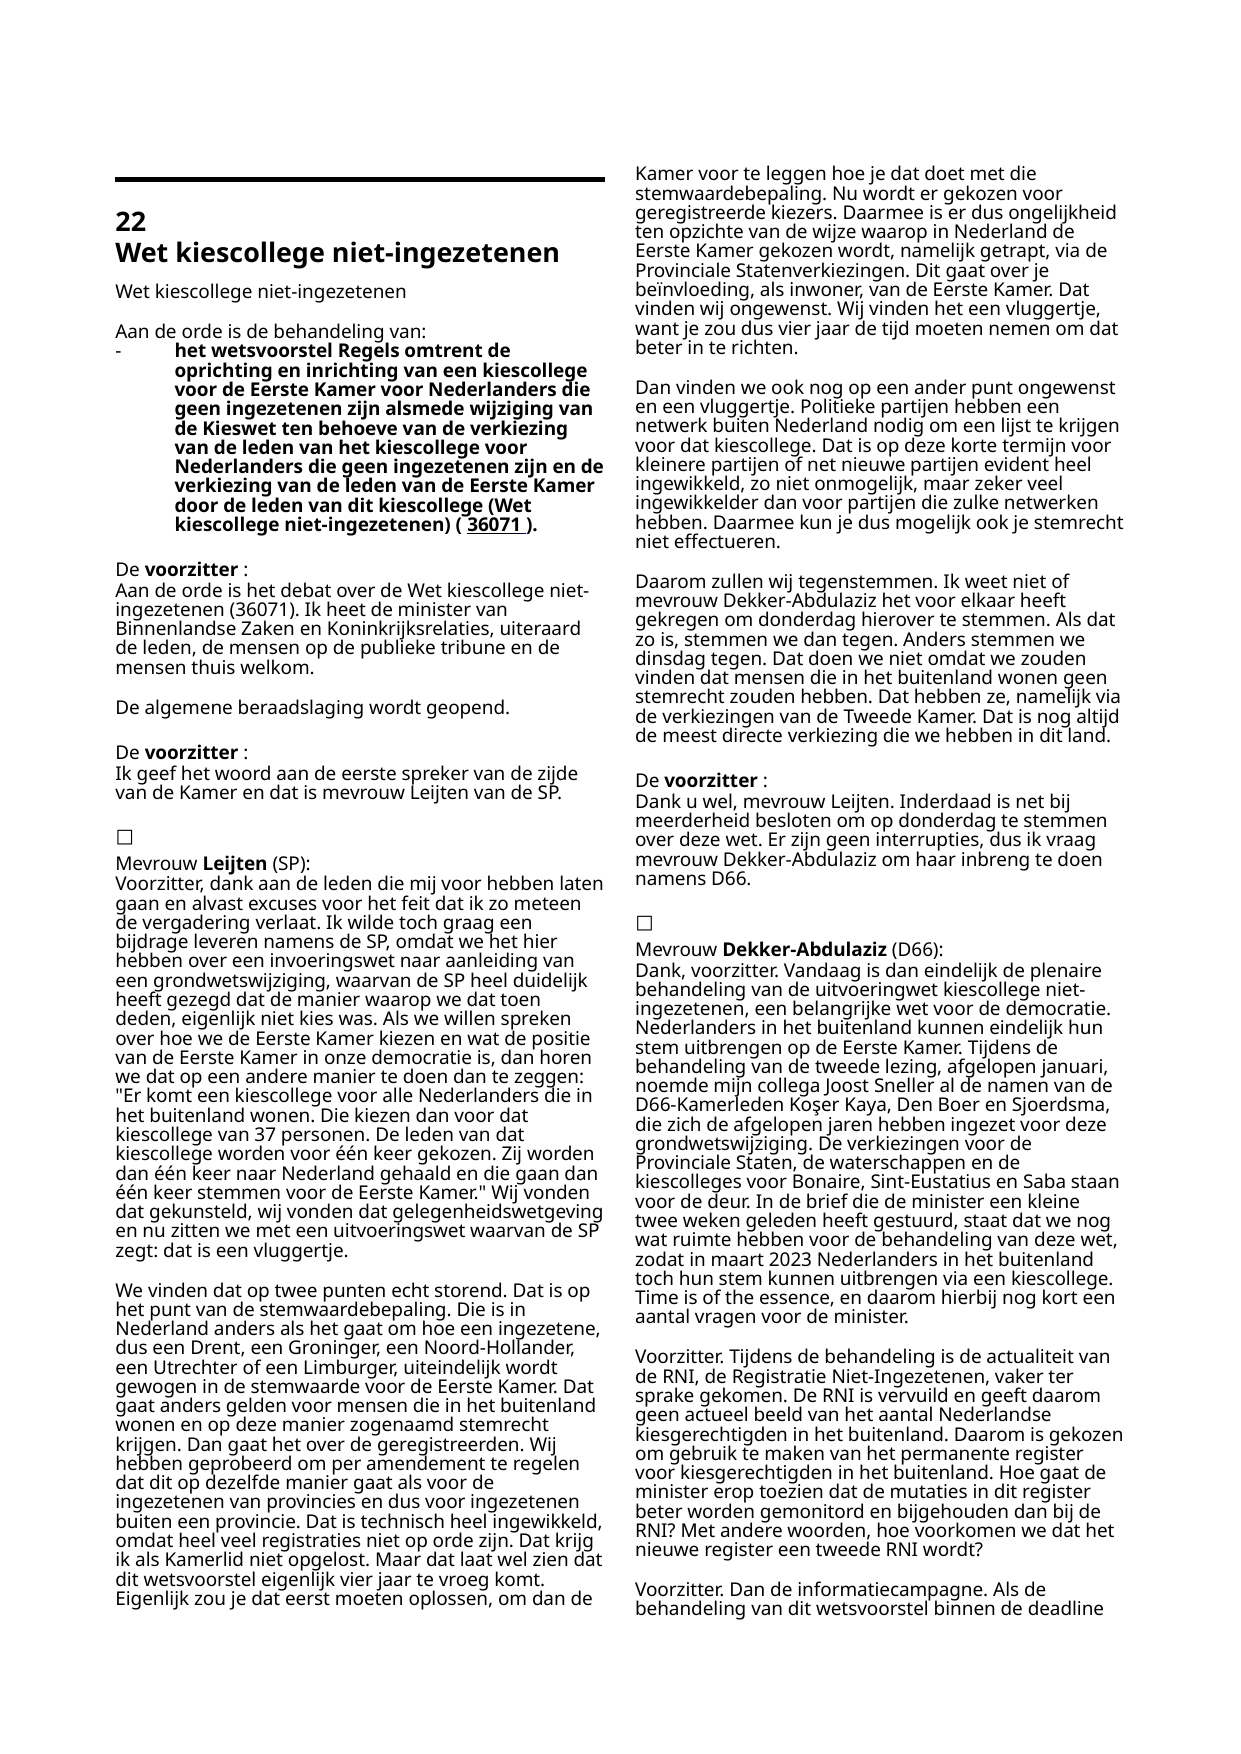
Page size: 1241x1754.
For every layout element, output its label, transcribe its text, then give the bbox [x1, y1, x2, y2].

text De voorzitter : [635, 767, 1125, 793]
list het wetsvoorstel Regels omtrent de oprichting en inrichting van een kiescollege voor de Eerste Kamer voor Nederlanders die geen ingezetenen zijn alsmede wijziging van de Kieswet ten behoeve van de verkiezing van de leden van het kiescollege voor Nederlanders die geen ingezetenen zijn en de verkiezing van de leden van de Eerste Kamer door de leden van dit kiescollege (Wet kiescollege niet-ingezetenen) ( 36071 ). [115, 342, 605, 535]
text Voorzitter. Tijdens de behandeling is de actualiteit van de RNI, de Registratie Niet-Ingezetenen, vaker ter sprake gekomen. De RNI is vervuild en geeft daarom geen actueel beeld van het aantal Nederlandse kiesgerechtigden in het buitenland. Daarom is gekozen om gebruik te maken van het permanente register voor kiesgerechtigden in het buitenland. Hoe gaat de minister erop toezien dat de mutaties in dit register beter worden gemonitord en bijgehouden dan bij de RNI? Met andere woorden, hoe voorkomen we dat het nieuwe register een tweede RNI wordt? [635, 1348, 1125, 1560]
text Kamer voor te leggen hoe je dat doet met die stemwaardebepaling. Nu wordt er gekozen voor geregistreerde kiezers. Daarmee is er dus ongelijkheid ten opzichte van de wijze waarop in Nederland de Eerste Kamer gekozen wordt, namelijk getrapt, via de Provinciale Statenverkiezingen. Dit gaat over je beïnvloeding, als inwoner, van de Eerste Kamer. Dat vinden wij ongewenst. Wij vinden het een vluggertje, want je zou dus vier jaar de tijd moeten nemen om dat beter in te richten. [635, 165, 1125, 358]
text ⬜ [115, 824, 605, 850]
text Aan de orde is de behandeling van: [115, 323, 605, 342]
text Mevrouw Leijten (SP): [115, 850, 605, 875]
text Voorzitter, dank aan de leden die mij voor hebben laten gaan en alvast excuses voor het feit dat ik zo meteen de vergadering verlaat. Ik wilde toch graag een bijdrage leveren namens de SP, omdat we het hier hebben over een invoeringswet naar aanleiding van een grondwetswijziging, waarvan de SP heel duidelijk heeft gezegd dat de manier waarop we dat toen deden, eigenlijk niet kies was. Als we willen spreken over hoe we de Eerste Kamer kiezen en wat de positie van de Eerste Kamer in onze democratie is, dan horen we dat op een andere manier te doen dan te zeggen: "Er komt een kiescollege voor alle Nederlanders die in het buitenland wonen. Die kiezen dan voor dat kiescollege van 37 personen. De leden van dat kiescollege worden voor één keer gekozen. Zij worden dan één keer naar Nederland gehaald en die gaan dan één keer stemmen voor de Eerste Kamer." Wij vonden dat gekunsteld, wij vonden dat gelegenheidswetgeving en nu zitten we met een uitvoeringswet waarvan de SP zegt: dat is een vluggertje. [115, 875, 605, 1261]
text Ik geef het woord aan de eerste spreker van de zijde van de Kamer en dat is mevrouw Leijten van de SP. [115, 764, 605, 803]
text Voorzitter. Dan de informatiecampagne. Als de behandeling van dit wetsvoorstel binnen de deadline [635, 1581, 1125, 1620]
text ⬜ [635, 910, 1125, 936]
text De voorzitter : [115, 739, 605, 764]
text 22 [115, 203, 605, 239]
text Wet kiescollege niet-ingezetenen [115, 283, 605, 302]
text Dan vinden we ook nog op een ander punt ongewenst en een vluggertje. Politieke partijen hebben een netwerk buiten Nederland nodig om een lijst te krijgen voor dat kiescollege. Dat is op deze korte termijn voor kleinere partijen of net nieuwe partijen evident heel ingewikkeld, zo niet onmogelijk, maar zeker veel ingewikkelder dan voor partijen die zulke netwerken hebben. Daarmee kun je dus mogelijk ook je stemrecht niet effectueren. [635, 379, 1125, 552]
text Mevrouw Dekker-Abdulaziz (D66): [635, 936, 1125, 962]
text Daarom zullen wij tegenstemmen. Ik weet niet of mevrouw Dekker-Abdulaziz het voor elkaar heeft gekregen om donderdag hierover te stemmen. Als dat zo is, stemmen we dan tegen. Anders stemmen we dinsdag tegen. Dat doen we niet omdat we zouden vinden dat mensen die in het buitenland wonen geen stemrecht zouden hebben. Dat hebben ze, namelijk via de verkiezingen van de Tweede Kamer. Dat is nog altijd de meest directe verkiezing die we hebben in dit land. [635, 573, 1125, 746]
text Dank u wel, mevrouw Leijten. Inderdaad is net bij meerderheid besloten om op donderdag te stemmen over deze wet. Er zijn geen interrupties, dus ik vraag mevrouw Dekker-Abdulaziz om haar inbreng te doen namens D66. [635, 793, 1125, 889]
text Aan de orde is het debat over de Wet kiescollege niet-ingezetenen (36071). Ik heet de minister van Binnenlandse Zaken en Koninkrijksrelaties, uiteraard de leden, de mensen op de publieke tribune en de mensen thuis welkom. [115, 582, 605, 678]
text De voorzitter : [115, 556, 605, 582]
text We vinden dat op twee punten echt storend. Dat is op het punt van de stemwaardebepaling. Die is in Nederland anders als het gaat om hoe een ingezetene, dus een Drent, een Groninger, een Noord-Hollander, een Utrechter of een Limburger, uiteindelijk wordt gewogen in de stemwaarde voor de Eerste Kamer. Dat gaat anders gelden voor mensen die in het buitenland wonen en op deze manier zogenaamd stemrecht krijgen. Dan gaat het over de geregistreerden. Wij hebben geprobeerd om per amendement te regelen dat dit op dezelfde manier gaat als voor de ingezetenen van provincies en dus voor ingezetenen buiten een provincie. Dat is technisch heel ingewikkeld, omdat heel veel registraties niet op orde zijn. Dat krijg ik als Kamerlid niet opgelost. Maar dat laat wel zien dat dit wetsvoorstel eigenlijk vier jaar te vroeg komt. Eigenlijk zou je dat eerst moeten oplossen, om dan de [115, 1282, 605, 1609]
text Wet kiescollege niet-ingezetenen [115, 239, 605, 283]
text Dank, voorzitter. Vandaag is dan eindelijk de plenaire behandeling van de uitvoeringwet kiescollege niet-ingezetenen, een belangrijke wet voor de democratie. Nederlanders in het buitenland kunnen eindelijk hun stem uitbrengen op de Eerste Kamer. Tijdens de behandeling van de tweede lezing, afgelopen januari, noemde mijn collega Joost Sneller al de namen van de D66-Kamerleden Koşer Kaya, Den Boer en Sjoerdsma, die zich de afgelopen jaren hebben ingezet voor deze grondwetswijziging. De verkiezingen voor de Provinciale Staten, de waterschappen en de kiescolleges voor Bonaire, Sint-Eustatius en Saba staan voor de deur. In de brief die de minister een kleine twee weken geleden heeft gestuurd, staat dat we nog wat ruimte hebben voor de behandeling van deze wet, zodat in maart 2023 Nederlanders in het buitenland toch hun stem kunnen uitbrengen via een kiescollege. Time is of the essence, en daarom hierbij nog kort een aantal vragen voor de minister. [635, 962, 1125, 1328]
text De algemene beraadslaging wordt geopend. [115, 699, 605, 718]
